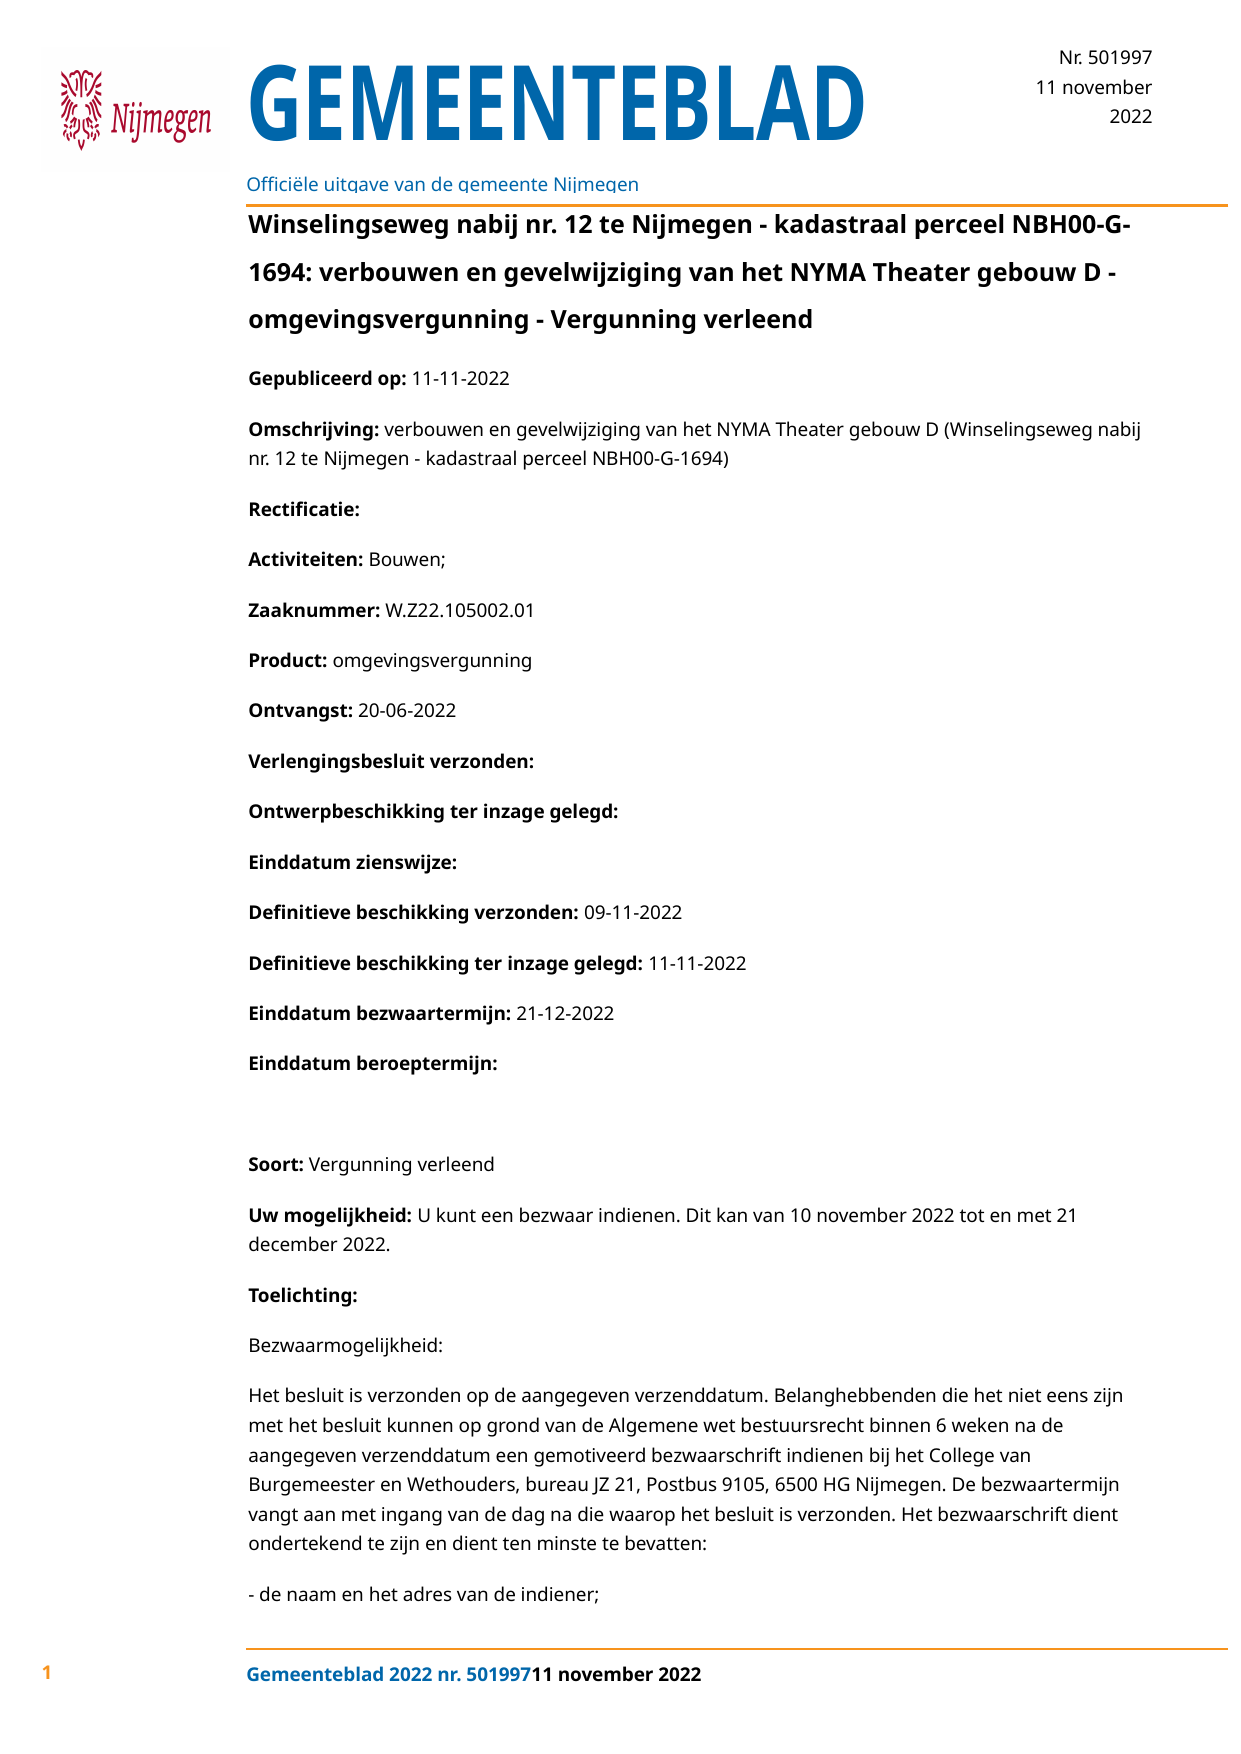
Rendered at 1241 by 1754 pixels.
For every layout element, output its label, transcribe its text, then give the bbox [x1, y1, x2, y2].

text Verlengingsbesluit verzonden: [248, 748, 1152, 774]
text Zaaknummer: W.Z22.105002.01 [248, 597, 1152, 622]
text Definitieve beschikking verzonden: 09-11-2022 [248, 899, 1152, 925]
text Bezwaarmogelijkheid: [248, 1332, 1152, 1358]
text Einddatum bezwaartermijn: 21-12-2022 [248, 1000, 1152, 1026]
text Toelichting: [248, 1282, 1152, 1307]
text Activiteiten: Bouwen; [248, 546, 1152, 572]
text Omschrijving: verbouwen en gevelwijziging van het NYMA Theater gebouw D (Winselingseweg nabij nr. 12 te Nijmegen - kadastraal perceel NBH00-G-1694) [248, 416, 1152, 471]
text Ontvangst: 20-06-2022 [248, 698, 1152, 723]
text Einddatum zienswijze: [248, 849, 1152, 874]
text Ontwerpbeschikking ter inzage gelegd: [248, 798, 1152, 824]
text Einddatum beroeptermijn: [248, 1051, 1152, 1076]
text Product: omgevingsvergunning [248, 647, 1152, 673]
text Soort: Vergunning verleend [248, 1151, 1152, 1177]
picture [41, 47, 231, 172]
text Winselingseweg nabij nr. 12 te Nijmegen - kadastraal perceel NBH00-G-1694: verbouwen en gevelwijziging van het NYMA Theater gebouw D - omgevingsvergunning - Vergunning verleend [248, 207, 1152, 336]
text Uw mogelijkheid: U kunt een bezwaar indienen. Dit kan van 10 november 2022 tot en met 21 december 2022. [248, 1202, 1152, 1257]
text Rectificatie: [248, 496, 1152, 522]
text Definitieve beschikking ter inzage gelegd: 11-11-2022 [248, 950, 1152, 975]
text Het besluit is verzonden op de aangegeven verzenddatum. Belanghebbenden die het niet eens zijn met het besluit kunnen op grond van de Algemene wet bestuursrecht binnen 6 weken na de aangegeven verzenddatum een gemotiveerd bezwaarschrift indienen bij het College van Burgemeester en Wethouders, bureau JZ 21, Postbus 9105, 6500 HG Nijmegen. De bezwaartermijn vangt aan met ingang van de dag na die waarop het besluit is verzonden. Het bezwaarschrift dient ondertekend te zijn en dient ten minste te bevatten: [248, 1383, 1152, 1556]
text - de naam en het adres van de indiener; [248, 1581, 1152, 1607]
text Gepubliceerd op: 11-11-2022 [248, 366, 1152, 391]
